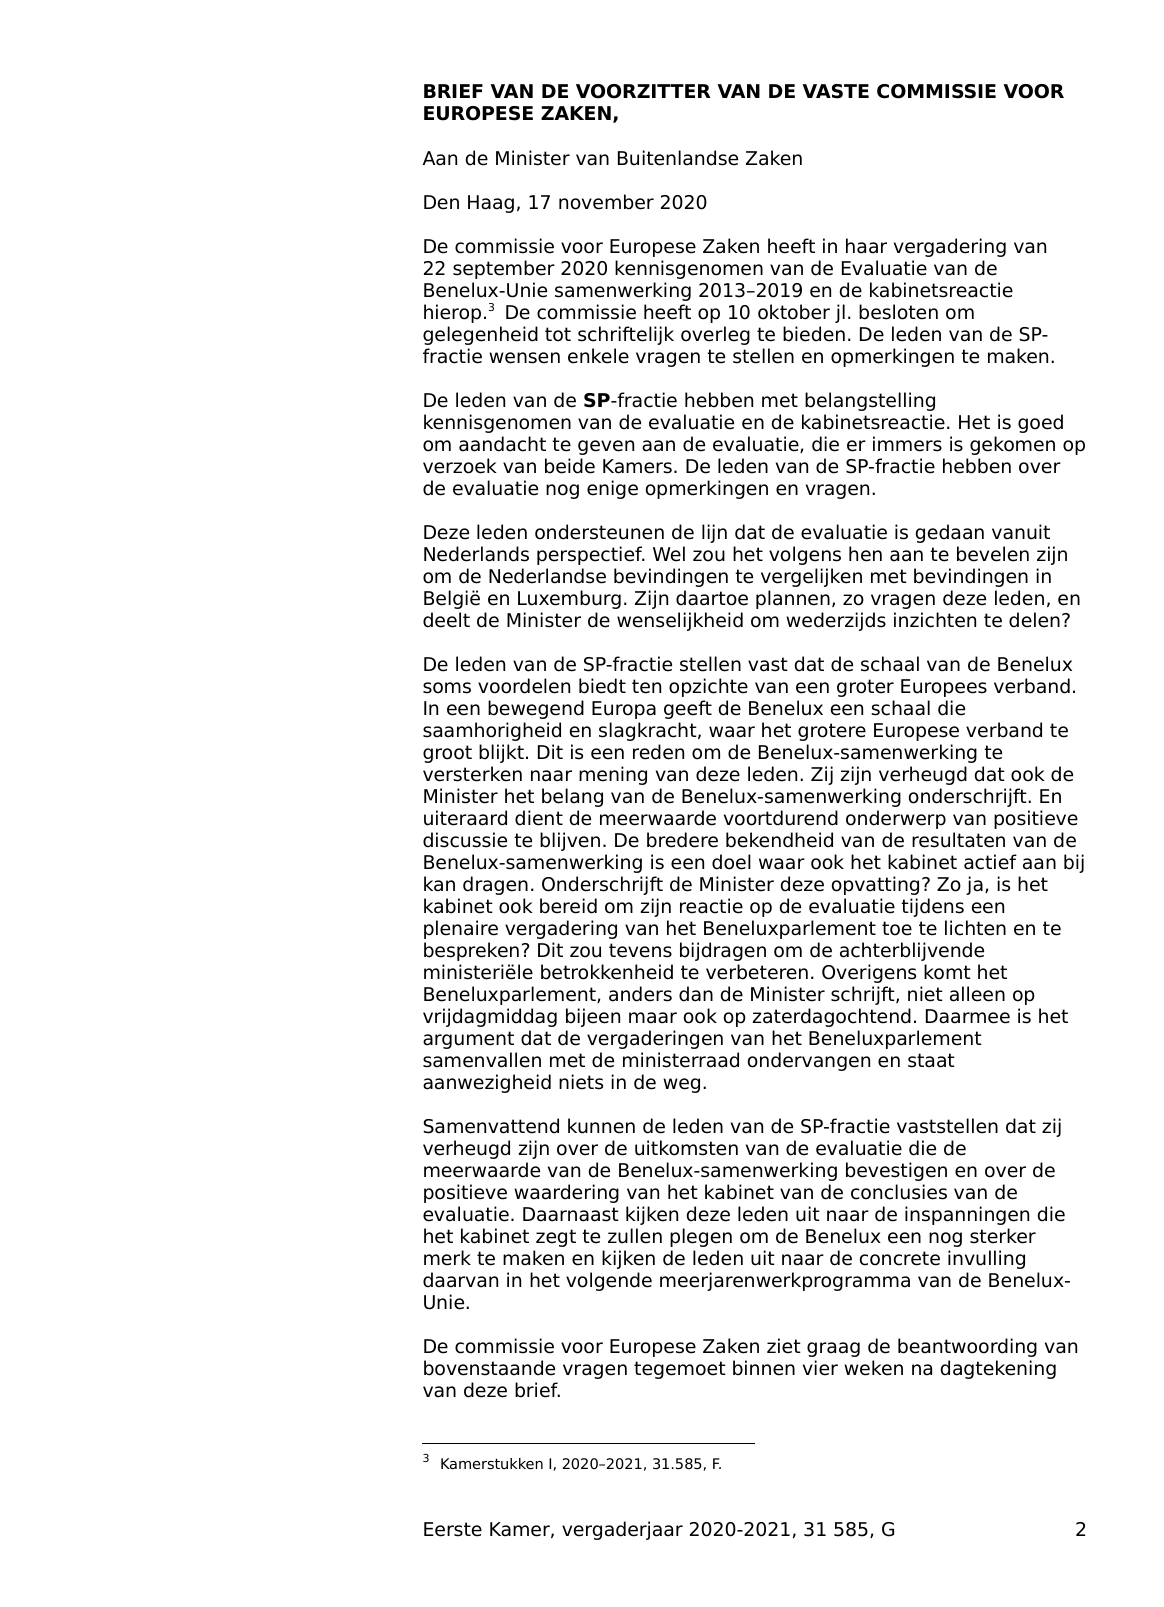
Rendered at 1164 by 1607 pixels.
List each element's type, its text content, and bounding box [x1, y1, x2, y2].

text De commissie voor Europese Zaken ziet graag de beantwoording van bovenstaande vragen tegemoet binnen vier weken na dagtekening van deze brief. [422, 1336, 1087, 1402]
text Deze leden ondersteunen de lijn dat de evaluatie is gedaan vanuit Nederlands perspectief. Wel zou het volgens hen aan te bevelen zijn om de Nederlandse bevindingen te vergelijken met bevindingen in België en Luxemburg. Zijn daartoe plannen, zo vragen deze leden, en deelt de Minister de wenselijkheid om wederzijds inzichten te delen? [422, 522, 1087, 632]
text De commissie voor Europese Zaken heeft in haar vergadering van 22 september 2020 kennisgenomen van de Evaluatie van de Benelux-Unie samenwerking 2013–2019 en de kabinetsreactie hierop. De commissie heeft op 10 oktober jl. besloten om gelegenheid tot schriftelijk overleg te bieden. De leden van de SP-fractie wensen enkele vragen te stellen en opmerkingen te maken. [422, 236, 1087, 368]
text Den Haag, 17 november 2020 [422, 192, 1087, 213]
subtitle BRIEF VAN DE VOORZITTER VAN DE VASTE COMMISSIE VOOR EUROPESE ZAKEN, [422, 81, 1087, 125]
text Kamerstukken I, 2020–2021, 31.585, F. [422, 1452, 1087, 1474]
text De leden van de SP-fractie stellen vast dat de schaal van de Benelux soms voordelen biedt ten opzichte van een groter Europees verband. In een bewegend Europa geeft de Benelux een schaal die saamhorigheid en slagkracht, waar het grotere Europese verband te groot blijkt. Dit is een reden om de Benelux-samenwerking te versterken naar mening van deze leden. Zij zijn verheugd dat ook de Minister het belang van de Benelux-samenwerking onderschrijft. En uiteraard dient de meerwaarde voortdurend onderwerp van positieve discussie te blijven. De bredere bekendheid van de resultaten van de Benelux-samenwerking is een doel waar ook het kabinet actief aan bij kan dragen. Onderschrijft de Minister deze opvatting? Zo ja, is het kabinet ook bereid om zijn reactie op de evaluatie tijdens een plenaire vergadering van het Beneluxparlement toe te lichten en te bespreken? Dit zou tevens bijdragen om de achterblijvende ministeriële betrokkenheid te verbeteren. Overigens komt het Beneluxparlement, anders dan de Minister schrijft, niet alleen op vrijdagmiddag bijeen maar ook op zaterdagochtend. Daarmee is het argument dat de vergaderingen van het Beneluxparlement samenvallen met de ministerraad ondervangen en staat aanwezigheid niets in de weg. [422, 654, 1087, 1093]
text Aan de Minister van Buitenlandse Zaken [422, 147, 1087, 169]
text De leden van de SP-fractie hebben met belangstelling kennisgenomen van de evaluatie en de kabinetsreactie. Het is goed om aandacht te geven aan de evaluatie, die er immers is gekomen op verzoek van beide Kamers. De leden van de SP-fractie hebben over de evaluatie nog enige opmerkingen en vragen. [422, 390, 1087, 500]
text Samenvattend kunnen de leden van de SP-fractie vaststellen dat zij verheugd zijn over de uitkomsten van de evaluatie die de meerwaarde van de Benelux-samenwerking bevestigen en over de positieve waardering van het kabinet van de conclusies van de evaluatie. Daarnaast kijken deze leden uit naar de inspanningen die het kabinet zegt te zullen plegen om de Benelux een nog sterker merk te maken en kijken de leden uit naar de concrete invulling daarvan in het volgende meerjarenwerkprogramma van de Benelux-Unie. [422, 1116, 1087, 1313]
